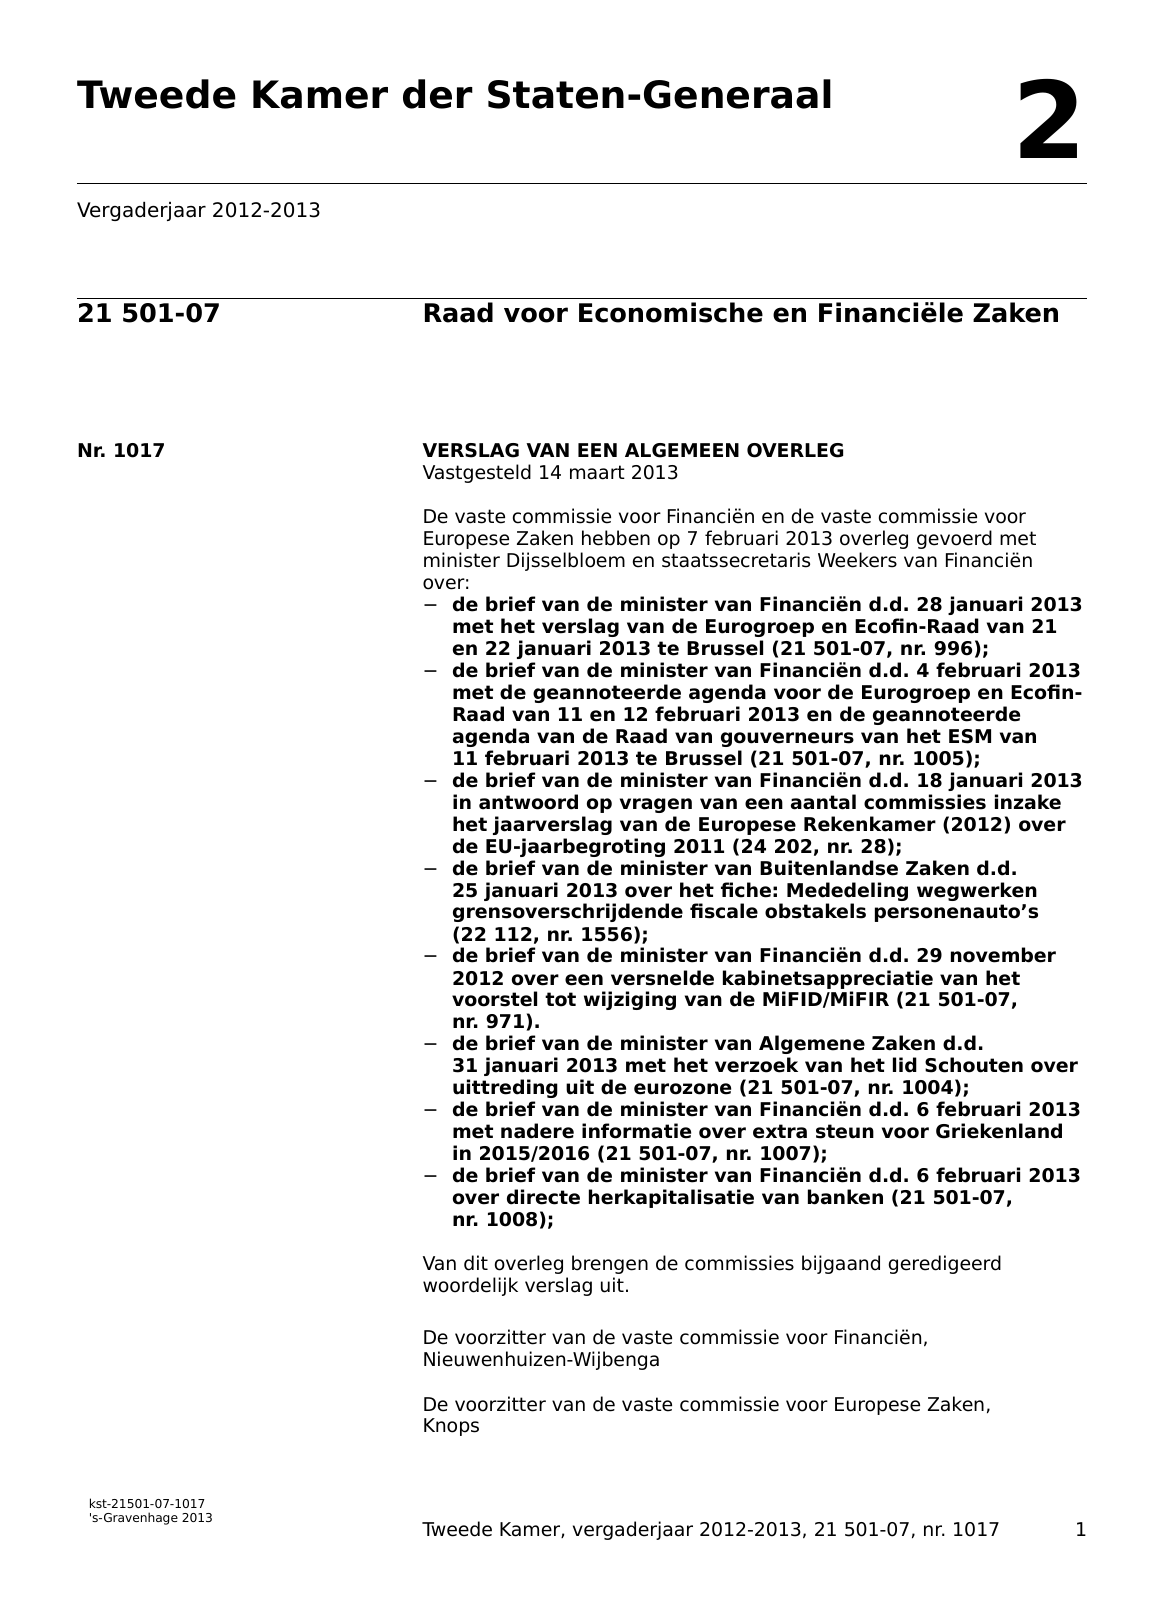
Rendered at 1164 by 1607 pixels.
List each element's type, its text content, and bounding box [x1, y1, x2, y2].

text De vaste commissie voor Financiën en de vaste commissie voor Europese Zaken hebben op 7 februari 2013 overleg gevoerd met minister Dijsselbloem en staatssecretaris Weekers van Financiën over: [422, 506, 1087, 594]
text − de brief van de minister van Financiën d.d. 6 februari 2013 met nadere informatie over extra steun voor Griekenland in 2015/2016 (21 501-07, nr. 1007); [422, 1099, 1087, 1165]
subtitle Nr. 1017 VERSLAG VAN EEN ALGEMEEN OVERLEG [77, 440, 1087, 462]
text Van dit overleg brengen de commissies bijgaand geredigeerd woordelijk verslag uit. [422, 1253, 1087, 1297]
text − de brief van de minister van Buitenlandse Zaken d.d. 25 januari 2013 over het fiche: Mededeling wegwerken grensoverschrijdende fiscale obstakels personenauto’s (22 112, nr. 1556); [422, 857, 1087, 945]
text 's-Gravenhage 2013 [88, 1511, 323, 1525]
text − de brief van de minister van Financiën d.d. 28 januari 2013 met het verslag van de Eurogroep en Ecofin-Raad van 21 en 22 januari 2013 te Brussel (21 501-07, nr. 996); [422, 594, 1087, 660]
text − de brief van de minister van Financiën d.d. 18 januari 2013 in antwoord op vragen van een aantal commissies inzake het jaarverslag van de Europese Rekenkamer (2012) over de EU-jaarbegroting 2011 (24 202, nr. 28); [422, 769, 1087, 857]
table_cell Vergaderjaar 2012-2013 [77, 184, 1087, 298]
text De voorzitter van de vaste commissie voor Europese Zaken, Knops [422, 1393, 1087, 1437]
text De voorzitter van de vaste commissie voor Financiën, Nieuwenhuizen-Wijbenga [422, 1327, 1087, 1371]
text − de brief van de minister van Algemene Zaken d.d. 31 januari 2013 met het verzoek van het lid Schouten over uittreding uit de eurozone (21 501-07, nr. 1004); [422, 1033, 1087, 1099]
subtitle 21 501-07 Raad voor Economische en Financiële Zaken [77, 299, 1087, 329]
text − de brief van de minister van Financiën d.d. 29 november 2012 over een versnelde kabinetsappreciatie van het voorstel tot wijziging van de MiFID/MiFIR (21 501-07, nr. 971). [422, 945, 1087, 1033]
text − de brief van de minister van Financiën d.d. 4 februari 2013 met de geannoteerde agenda voor de Eurogroep en Ecofin-Raad van 11 en 12 februari 2013 en de geannoteerde agenda van de Raad van gouverneurs van het ESM van 11 februari 2013 te Brussel (21 501-07, nr. 1005); [422, 660, 1087, 769]
text − de brief van de minister van Financiën d.d. 6 februari 2013 over directe herkapitalisatie van banken (21 501-07, nr. 1008); [422, 1165, 1087, 1231]
table_header Tweede Kamer der Staten-Generaal [77, 59, 886, 183]
text kst-21501-07-1017 [88, 1497, 323, 1511]
table_header 2 [886, 59, 1087, 183]
text Vastgesteld 14 maart 2013 [422, 462, 1087, 484]
